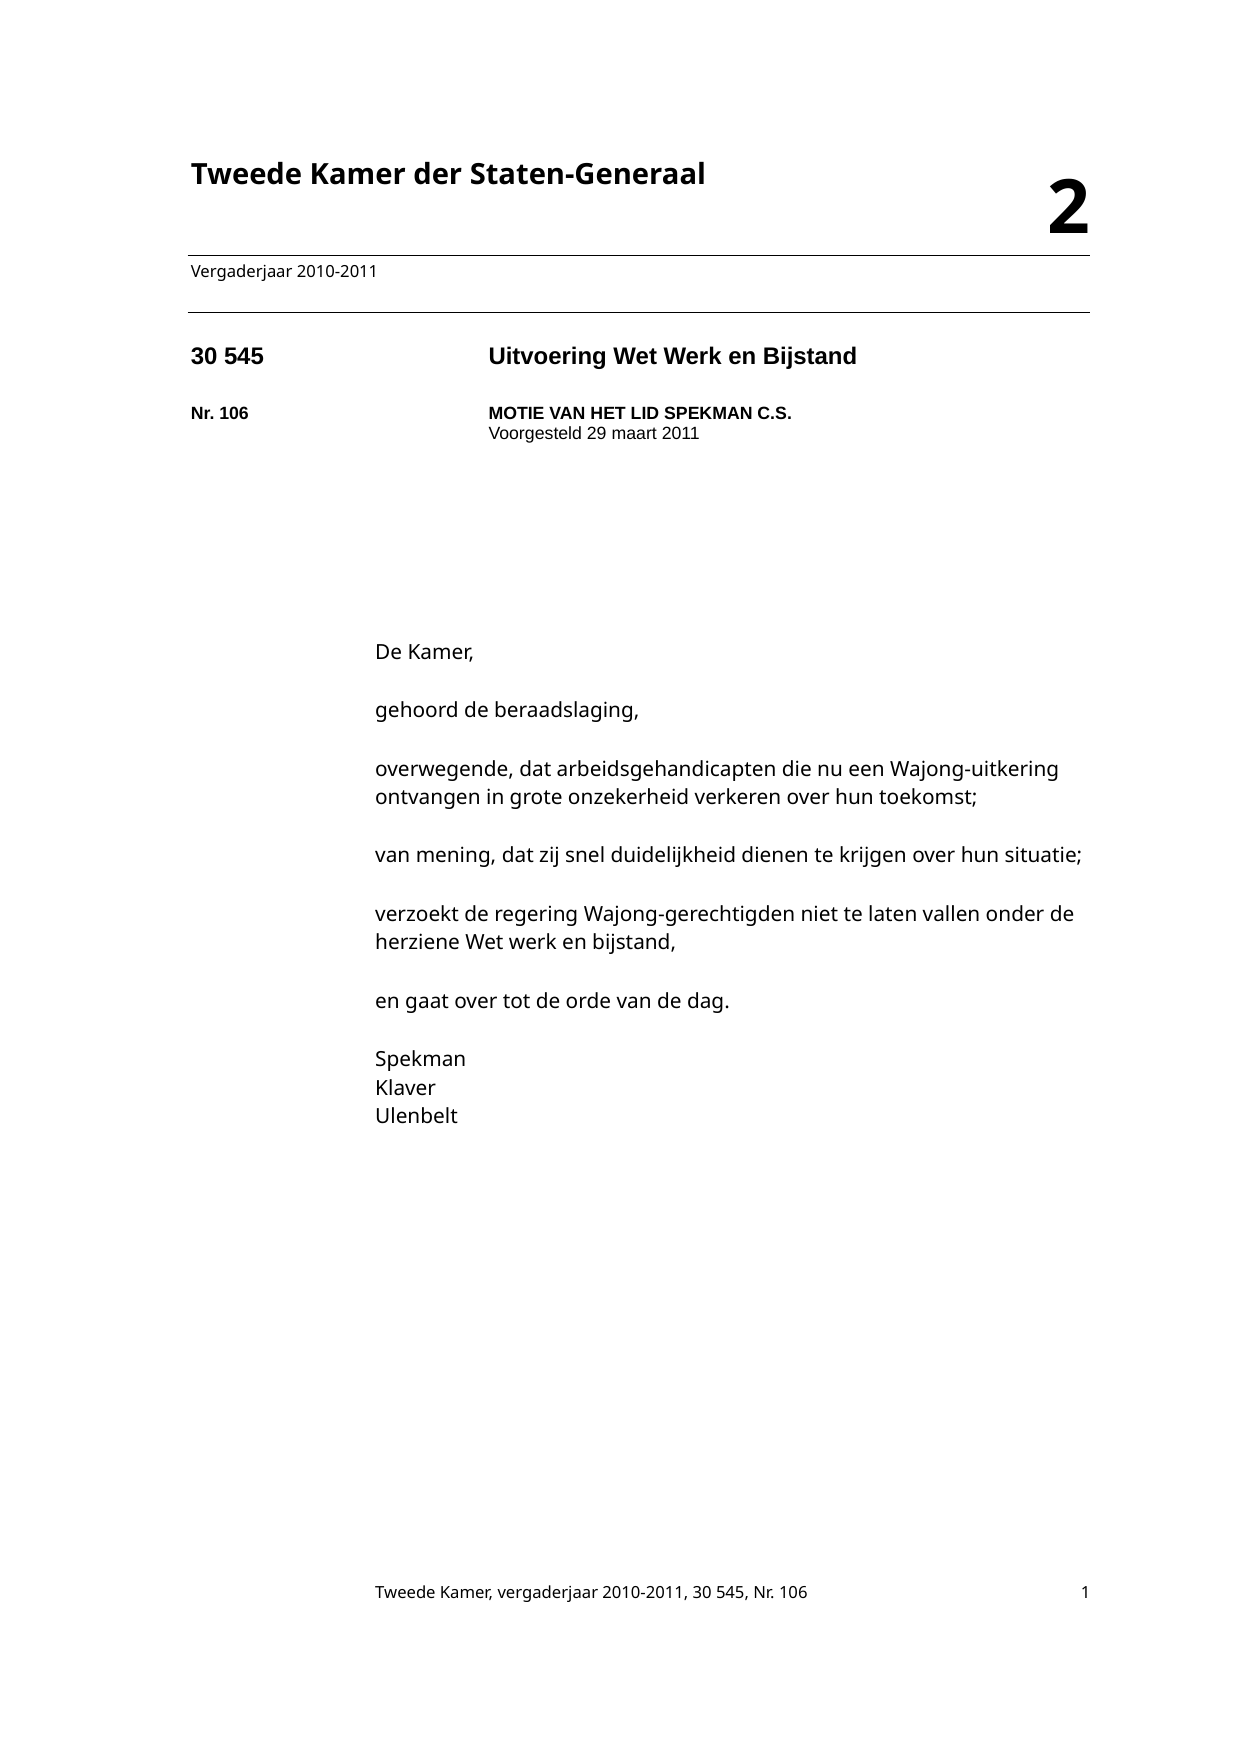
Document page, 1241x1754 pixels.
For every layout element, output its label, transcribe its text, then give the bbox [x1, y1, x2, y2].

table_cell 30 545 [188, 339, 485, 399]
text Spekman [375, 1044, 1090, 1073]
text gehoord de beraadslaging, [375, 695, 1090, 724]
table_cell [188, 313, 485, 339]
text Klaver [375, 1073, 1090, 1101]
text Ulenbelt [375, 1101, 1090, 1130]
table_cell [485, 313, 1090, 339]
table_cell Uitvoering Wet Werk en Bijstand [485, 339, 1090, 399]
table_header 2 [910, 150, 1090, 255]
text De Kamer, [375, 637, 1090, 665]
table_cell [485, 256, 1090, 312]
table_cell Nr. 106 [188, 399, 485, 518]
text verzoekt de regering Wajong-gerechtigden niet te laten vallen onder de herziene Wet werk en bijstand, [375, 899, 1090, 956]
text van mening, dat zij snel duidelijkheid dienen te krijgen over hun situatie; [375, 841, 1090, 869]
text en gaat over tot de orde van de dag. [375, 986, 1090, 1014]
text overwegende, dat arbeidsgehandicapten die nu een Wajong-uitkering ontvangen in grote onzekerheid verkeren over hun toekomst; [375, 754, 1090, 811]
table_cell MOTIE VAN HET LID SPEKMAN C.S. Voorgesteld 29 maart 2011 [485, 399, 1090, 518]
table_cell Vergaderjaar 2010-2011 [188, 256, 485, 312]
table_header Tweede Kamer der Staten-Generaal [188, 150, 909, 255]
